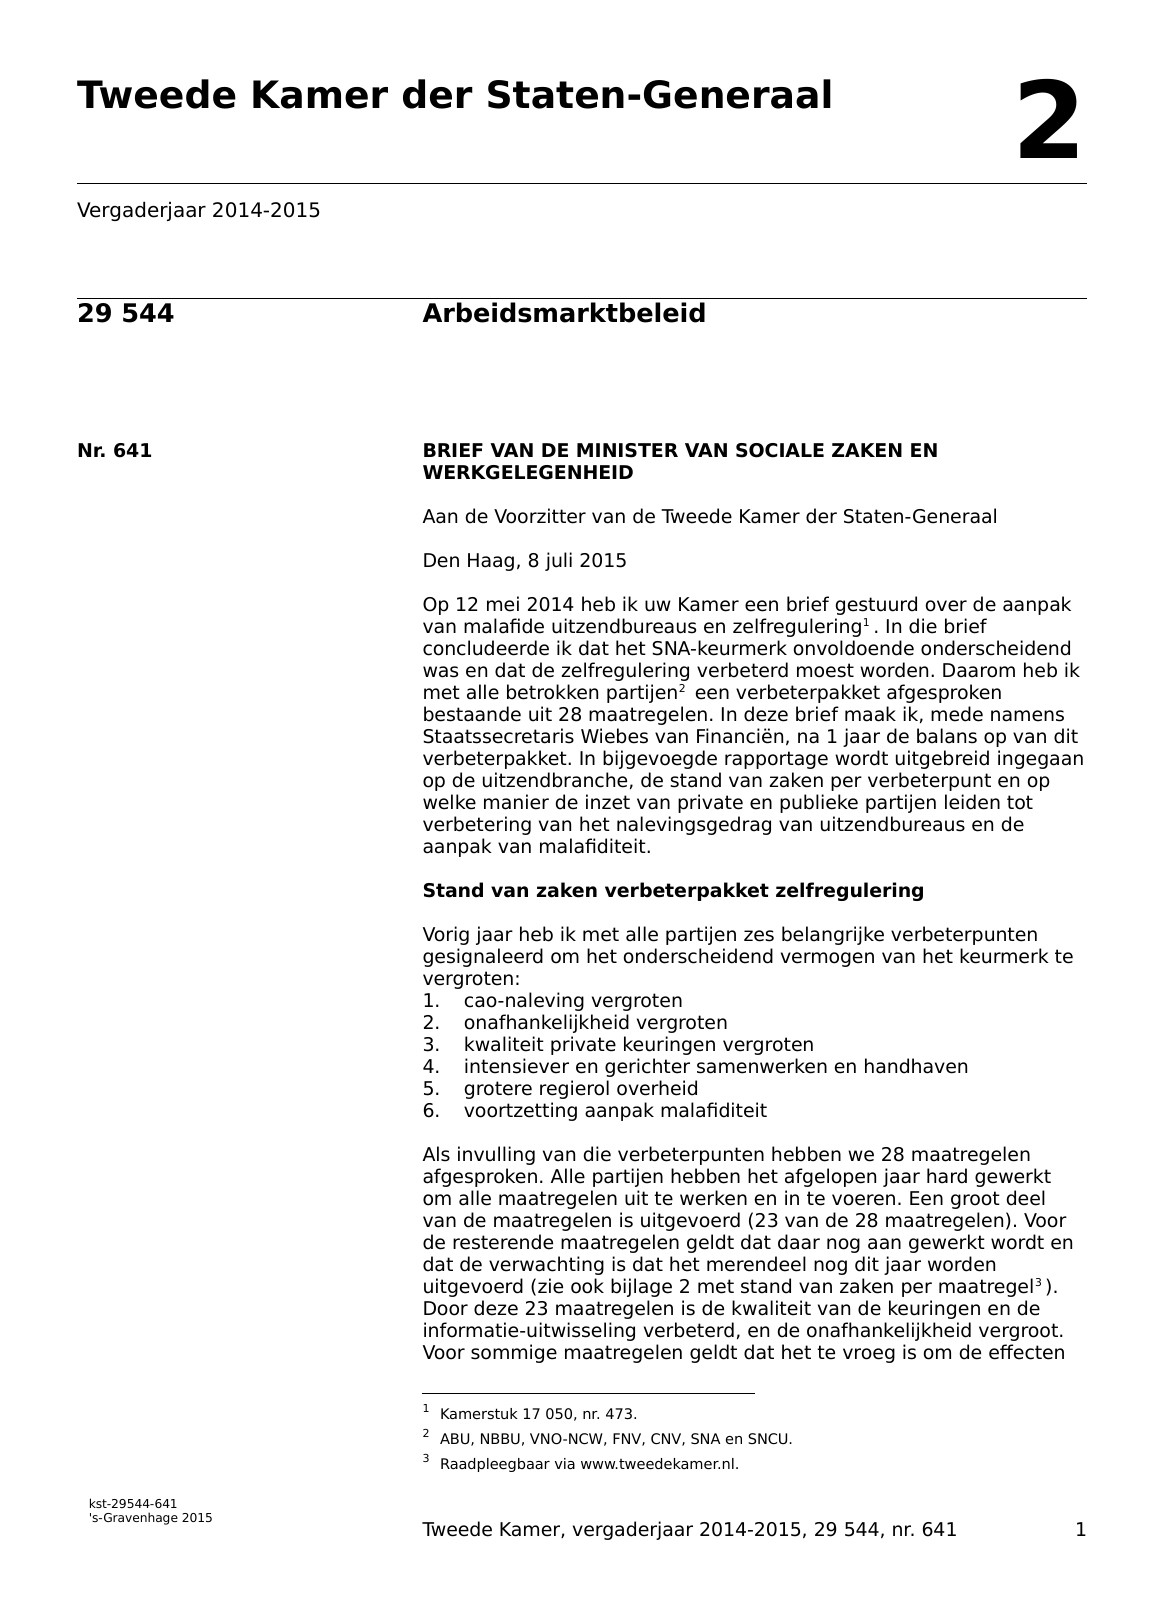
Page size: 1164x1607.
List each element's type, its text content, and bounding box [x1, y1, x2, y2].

table_header Tweede Kamer der Staten-Generaal [77, 59, 886, 183]
text 3. kwaliteit private keuringen vergroten [422, 1034, 1087, 1056]
text Aan de Voorzitter van de Tweede Kamer der Staten-Generaal [422, 506, 1087, 528]
subtitle 29 544 Arbeidsmarktbeleid [77, 299, 1087, 329]
text Op 12 mei 2014 heb ik uw Kamer een brief gestuurd over de aanpak van malafide uitzendbureaus en zelfregulering. In die brief concludeerde ik dat het SNA-keurmerk onvoldoende onderscheidend was en dat de zelfregulering verbeterd moest worden. Daarom heb ik met alle betrokken partijen een verbeterpakket afgesproken bestaande uit 28 maatregelen. In deze brief maak ik, mede namens Staatssecretaris Wiebes van Financiën, na 1 jaar de balans op van dit verbeterpakket. In bijgevoegde rapportage wordt uitgebreid ingegaan op de uitzendbranche, de stand van zaken per verbeterpunt en op welke manier de inzet van private en publieke partijen leiden tot verbetering van het nalevingsgedrag van uitzendbureaus en de aanpak van malafiditeit. [422, 594, 1087, 858]
text 6. voortzetting aanpak malafiditeit [422, 1100, 1087, 1122]
text Vorig jaar heb ik met alle partijen zes belangrijke verbeterpunten gesignaleerd om het onderscheidend vermogen van het keurmerk te vergroten: [422, 924, 1087, 990]
table_cell Vergaderjaar 2014-2015 [77, 184, 1087, 298]
text 4. intensiever en gerichter samenwerken en handhaven [422, 1056, 1087, 1078]
text 2. onafhankelijkheid vergroten [422, 1012, 1087, 1034]
subtitle Nr. 641 BRIEF VAN DE MINISTER VAN SOCIALE ZAKEN EN WERKGELEGENHEID [77, 440, 1087, 484]
text Raadpleegbaar via www.tweedekamer.nl. [422, 1452, 1087, 1474]
text Als invulling van die verbeterpunten hebben we 28 maatregelen afgesproken. Alle partijen hebben het afgelopen jaar hard gewerkt om alle maatregelen uit te werken en in te voeren. Een groot deel van de maatregelen is uitgevoerd (23 van de 28 maatregelen). Voor de resterende maatregelen geldt dat daar nog aan gewerkt wordt en dat de verwachting is dat het merendeel nog dit jaar worden uitgevoerd (zie ook bijlage 2 met stand van zaken per maatregel). Door deze 23 maatregelen is de kwaliteit van de keuringen en de informatie-uitwisseling verbeterd, en de onafhankelijkheid vergroot. Voor sommige maatregelen geldt dat het te vroeg is om de effecten [422, 1144, 1087, 1364]
text 5. grotere regierol overheid [422, 1078, 1087, 1100]
table_header 2 [886, 59, 1087, 183]
subtitle Stand van zaken verbeterpakket zelfregulering [422, 880, 1087, 902]
text 's-Gravenhage 2015 [88, 1511, 323, 1525]
text Kamerstuk 17 050, nr. 473. [422, 1402, 1087, 1424]
text 1. cao-naleving vergroten [422, 990, 1087, 1012]
text ABU, NBBU, VNO-NCW, FNV, CNV, SNA en SNCU. [422, 1427, 1087, 1449]
text kst-29544-641 [88, 1497, 323, 1511]
text Den Haag, 8 juli 2015 [422, 550, 1087, 572]
